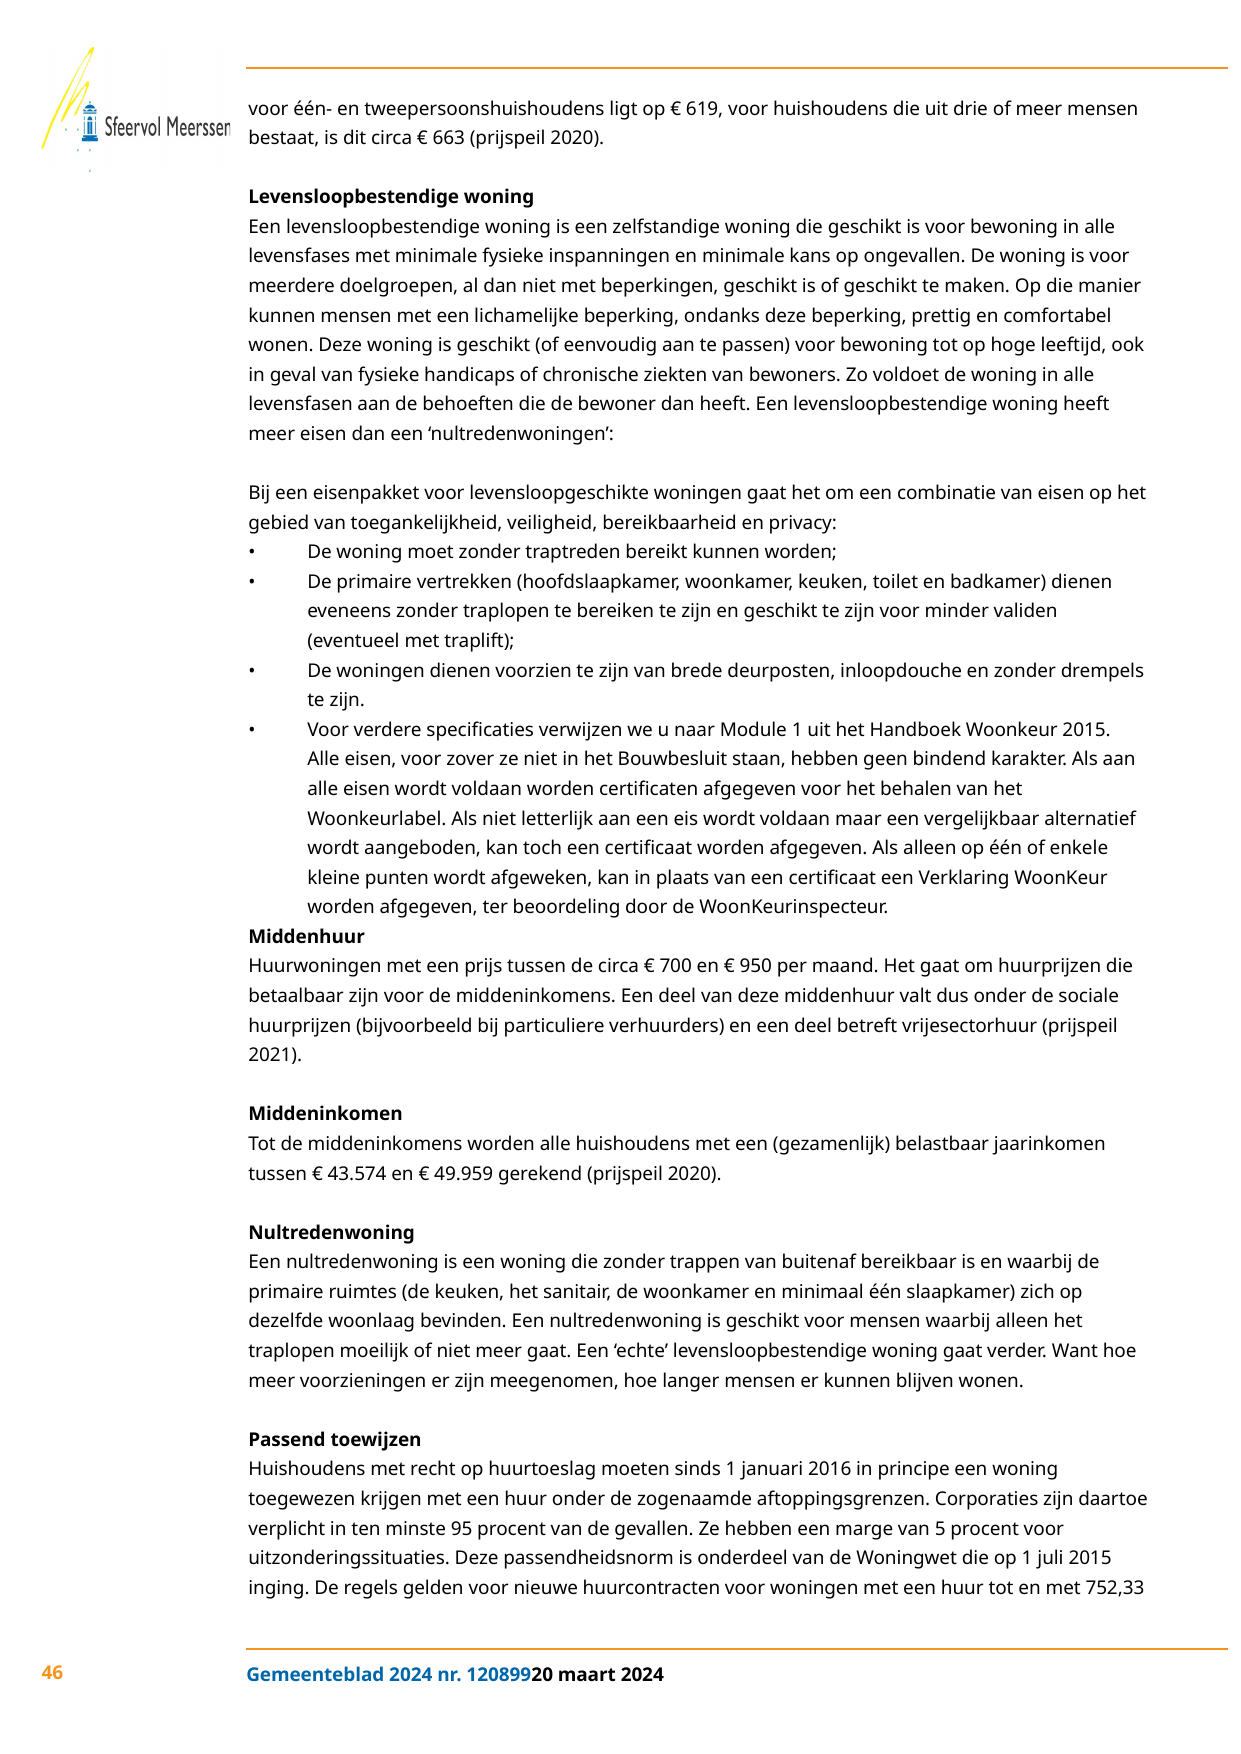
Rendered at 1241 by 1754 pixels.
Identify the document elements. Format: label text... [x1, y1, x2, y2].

picture [41, 47, 231, 172]
text Tot de middeninkomens worden alle huishoudens met een (gezamenlijk) belastbaar jaarinkomen tussen € 43.574 en € 49.959 gerekend (prijspeil 2020). [248, 1130, 1152, 1186]
list De woningen dienen voorzien te zijn van brede deurposten, inloopdouche en zonder drempels te zijn. [248, 657, 1152, 712]
text voor één- en tweepersoonshuishoudens ligt op € 619, voor huishoudens die uit drie of meer mensen bestaat, is dit circa € 663 (prijspeil 2020). [248, 95, 1152, 150]
text Een levensloopbestendige woning is een zelfstandige woning die geschikt is voor bewoning in alle levensfases met minimale fysieke inspanningen en minimale kans op ongevallen. De woning is voor meerdere doelgroepen, al dan niet met beperkingen, geschikt is of geschikt te maken. Op die manier kunnen mensen met een lichamelijke beperking, ondanks deze beperking, prettig en comfortabel wonen. Deze woning is geschikt (of eenvoudig aan te passen) voor bewoning tot op hoge leeftijd, ook in geval van fysieke handicaps of chronische ziekten van bewoners. Zo voldoet de woning in alle levensfasen aan de behoeften die de bewoner dan heeft. Een levensloopbestendige woning heeft meer eisen dan een ‘nultredenwoningen’: [248, 213, 1152, 446]
text Middenhuur [248, 923, 1152, 949]
list Voor verdere specificaties verwijzen we u naar Module 1 uit het Handboek Woonkeur 2015. [248, 716, 1152, 742]
text Een nultredenwoning is een woning die zonder trappen van buitenaf bereikbaar is en waarbij de primaire ruimtes (de keuken, het sanitair, de woonkamer en minimaal één slaapkamer) zich op dezelfde woonlaag bevinden. Een nultredenwoning is geschikt voor mensen waarbij alleen het traplopen moeilijk of niet meer gaat. Een ‘echte’ levensloopbestendige woning gaat verder. Want hoe meer voorzieningen er zijn meegenomen, hoe langer mensen er kunnen blijven wonen. [248, 1248, 1152, 1393]
text Passend toewijzen [248, 1426, 1152, 1452]
list De primaire vertrekken (hoofdslaapkamer, woonkamer, keuken, toilet en badkamer) dienen eveneens zonder traplopen te bereiken te zijn en geschikt te zijn voor minder validen (eventueel met traplift); [248, 568, 1152, 653]
text Nultredenwoning [248, 1219, 1152, 1245]
list De woning moet zonder traptreden bereikt kunnen worden; [248, 538, 1152, 564]
text Middeninkomen [248, 1101, 1152, 1126]
text Huishoudens met recht op huurtoeslag moeten sinds 1 januari 2016 in principe een woning toegewezen krijgen met een huur onder de zogenaamde aftoppingsgrenzen. Corporaties zijn daartoe verplicht in ten minste 95 procent van de gevallen. Ze hebben een marge van 5 procent voor uitzonderingssituaties. Deze passendheidsnorm is onderdeel van de Woningwet die op 1 juli 2015 inging. De regels gelden voor nieuwe huurcontracten voor woningen met een huur tot en met 752,33 [248, 1456, 1152, 1600]
list Alle eisen, voor zover ze niet in het Bouwbesluit staan, hebben geen bindend karakter. Als aan alle eisen wordt voldaan worden certificaten afgegeven voor het behalen van het Woonkeurlabel. Als niet letterlijk aan een eis wordt voldaan maar een vergelijkbaar alternatief wordt aangeboden, kan toch een certificaat worden afgegeven. Als alleen op één of enkele kleine punten wordt afgeweken, kan in plaats van een certificaat een Verklaring WoonKeur worden afgegeven, ter beoordeling door de WoonKeurinspecteur. [248, 746, 1152, 919]
text Bij een eisenpakket voor levensloopgeschikte woningen gaat het om een combinatie van eisen op het gebied van toegankelijkheid, veiligheid, bereikbaarheid en privacy: [248, 479, 1152, 535]
text Huurwoningen met een prijs tussen de circa € 700 en € 950 per maand. Het gaat om huurprijzen die betaalbaar zijn voor de middeninkomens. Een deel van deze middenhuur valt dus onder de sociale huurprijzen (bijvoorbeeld bij particuliere verhuurders) en een deel betreft vrijesectorhuur (prijspeil 2021). [248, 953, 1152, 1067]
text Levensloopbestendige woning [248, 183, 1152, 209]
